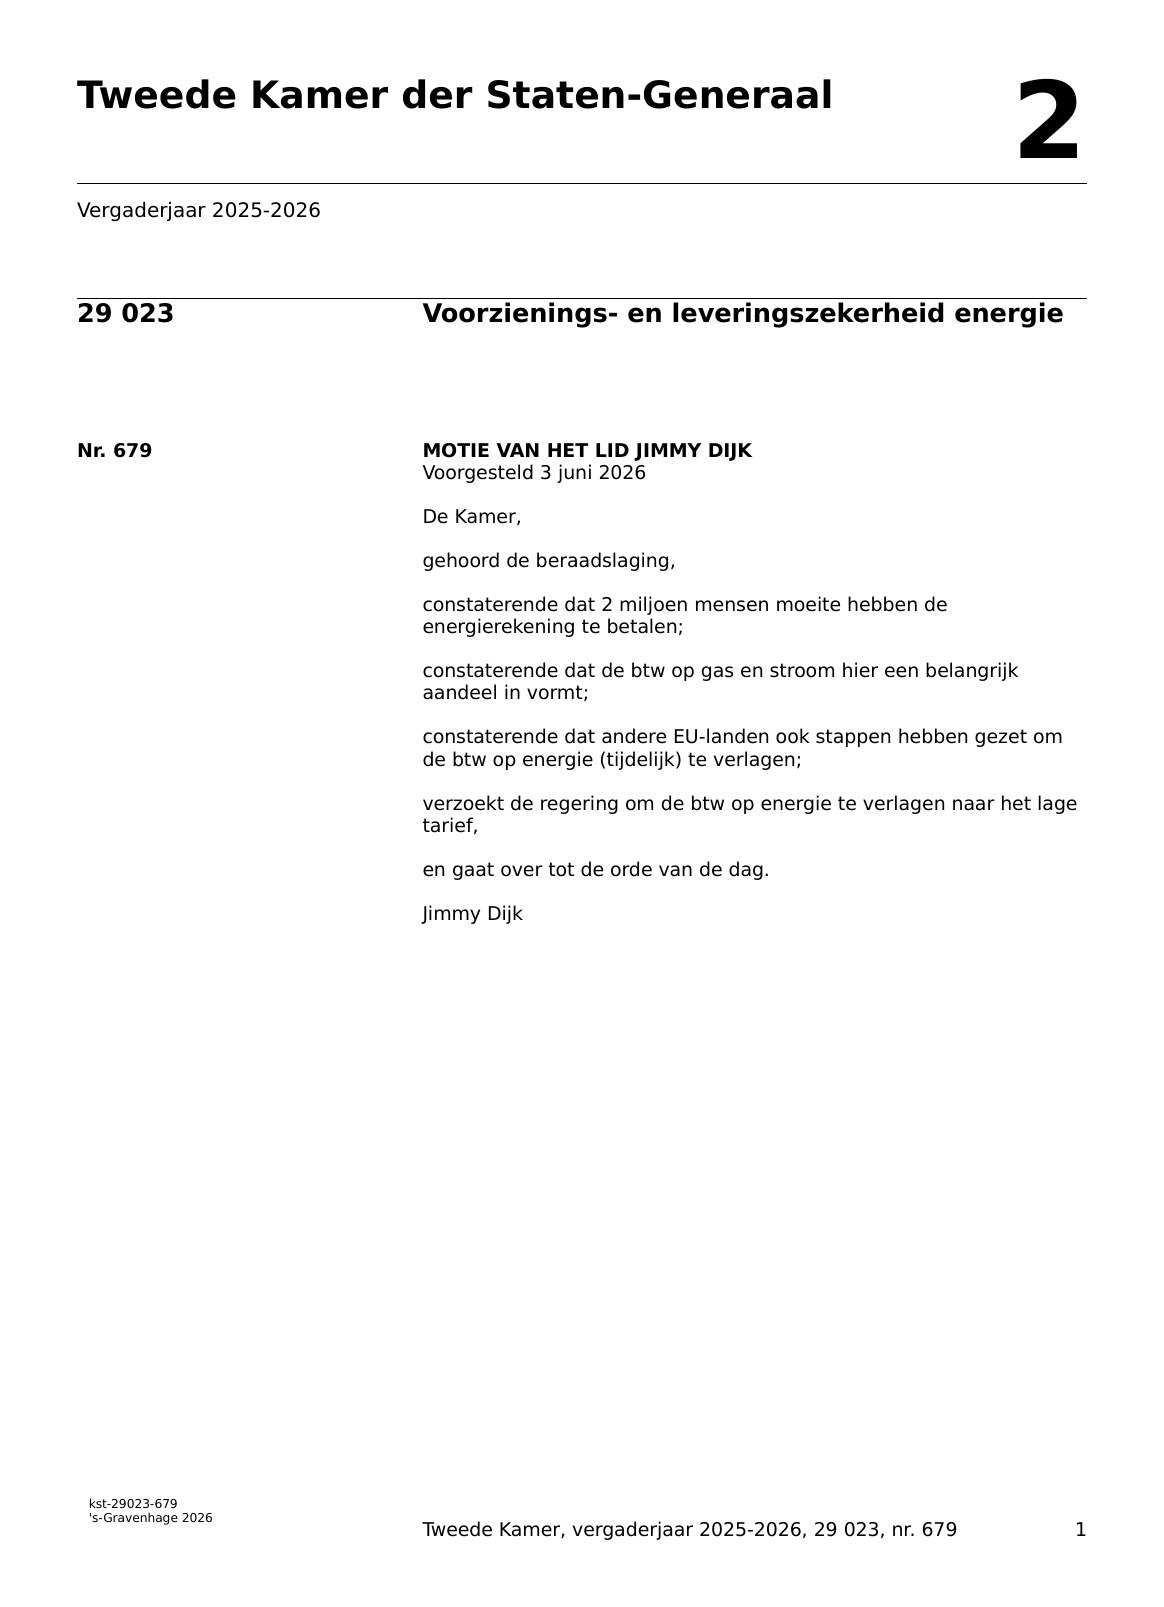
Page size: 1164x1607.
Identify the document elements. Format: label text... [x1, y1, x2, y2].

table_cell Vergaderjaar 2025-2026 [77, 184, 1087, 298]
table_header 2 [886, 59, 1087, 183]
subtitle Nr. 679 MOTIE VAN HET LID JIMMY DIJK [77, 440, 1087, 462]
text verzoekt de regering om de btw op energie te verlagen naar het lage tarief, [422, 793, 1087, 837]
text De Kamer, [422, 506, 1087, 528]
table_header Tweede Kamer der Staten-Generaal [77, 59, 886, 183]
text constaterende dat 2 miljoen mensen moeite hebben de energierekening te betalen; [422, 594, 1087, 638]
text constaterende dat de btw op gas en stroom hier een belangrijk aandeel in vormt; [422, 660, 1087, 704]
text constaterende dat andere EU-landen ook stappen hebben gezet om de btw op energie (tijdelijk) te verlagen; [422, 726, 1087, 770]
text 's-Gravenhage 2026 [88, 1511, 323, 1525]
text kst-29023-679 [88, 1497, 323, 1511]
text Voorgesteld 3 juni 2026 [422, 462, 1087, 484]
text gehoord de beraadslaging, [422, 550, 1087, 572]
subtitle 29 023 Voorzienings- en leveringszekerheid energie [77, 299, 1087, 329]
text Jimmy Dijk [422, 903, 1087, 925]
text en gaat over tot de orde van de dag. [422, 859, 1087, 881]
